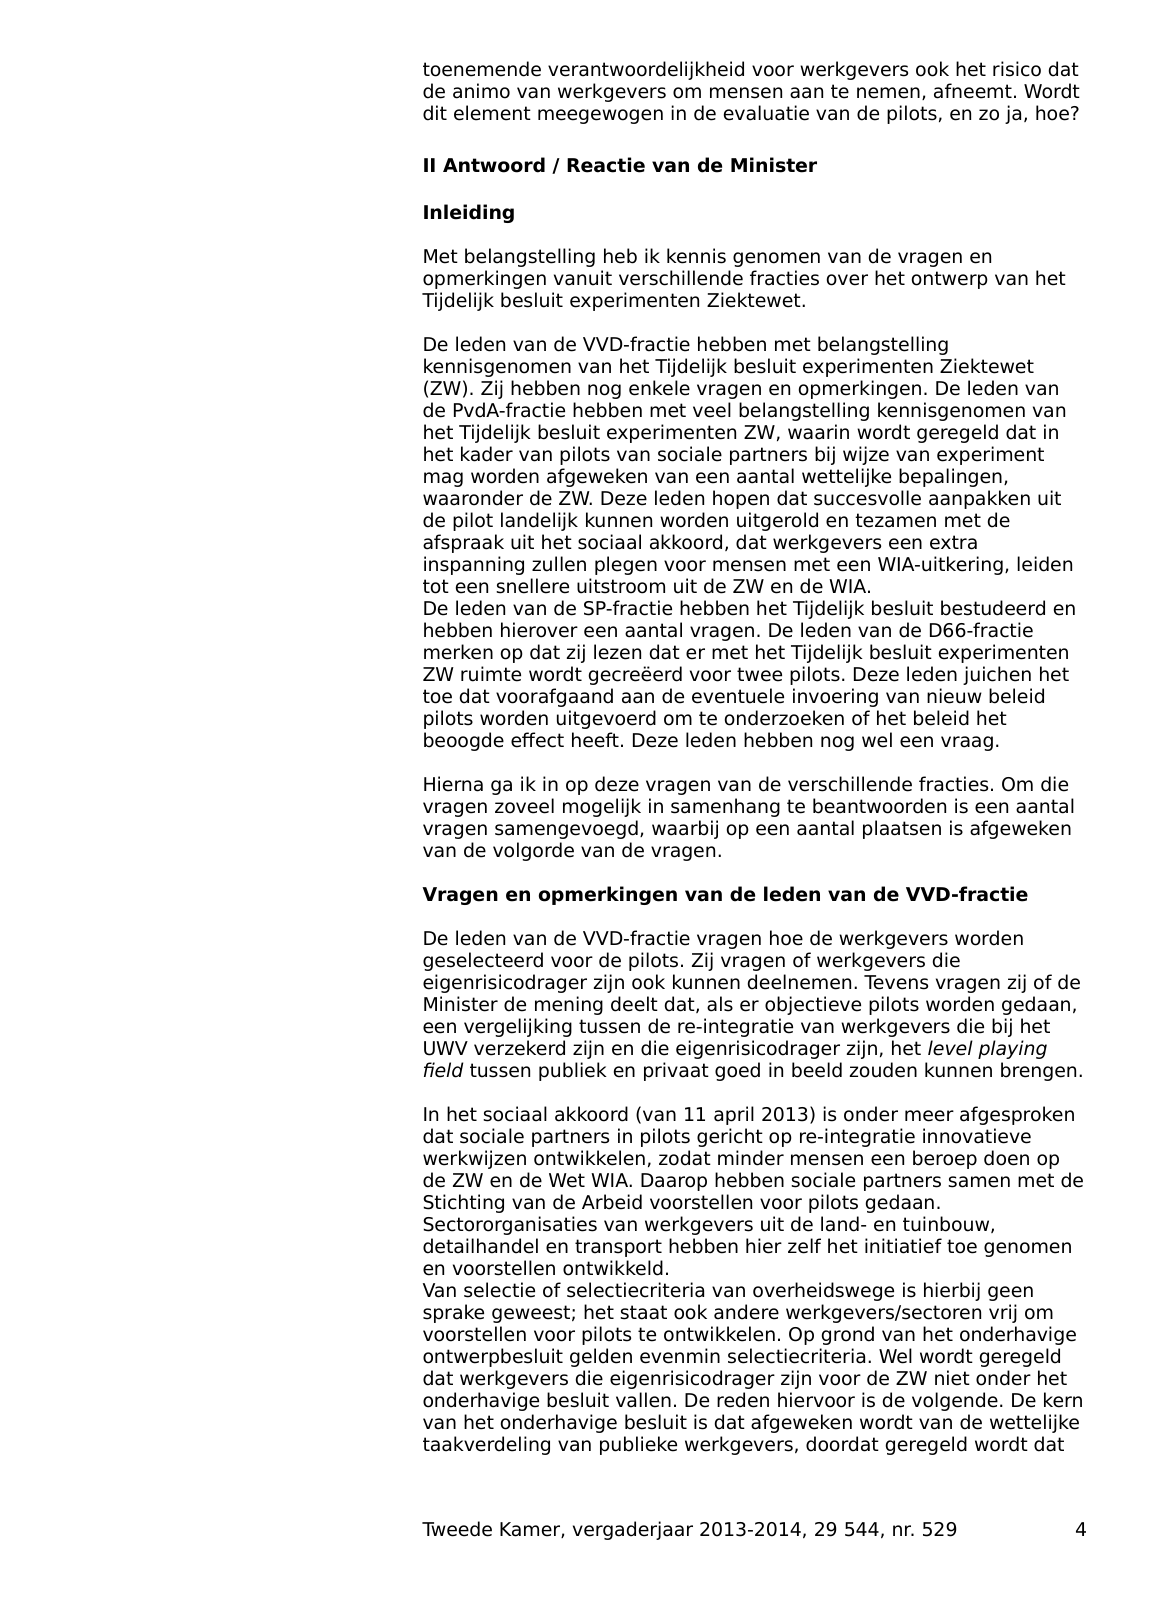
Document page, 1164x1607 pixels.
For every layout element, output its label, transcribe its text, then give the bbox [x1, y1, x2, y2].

text In het sociaal akkoord (van 11 april 2013) is onder meer afgesproken dat sociale partners in pilots gericht op re-integratie innovatieve werkwijzen ontwikkelen, zodat minder mensen een beroep doen op de ZW en de Wet WIA. Daarop hebben sociale partners samen met de Stichting van de Arbeid voorstellen voor pilots gedaan. Sectororganisaties van werkgevers uit de land- en tuinbouw, detailhandel en transport hebben hier zelf het initiatief toe genomen en voorstellen ontwikkeld. [422, 1104, 1087, 1280]
text toenemende verantwoordelijkheid voor werkgevers ook het risico dat de animo van werkgevers om mensen aan te nemen, afneemt. Wordt dit element meegewogen in de evaluatie van de pilots, en zo ja, hoe? [422, 59, 1087, 125]
text Hierna ga ik in op deze vragen van de verschillende fracties. Om die vragen zoveel mogelijk in samenhang te beantwoorden is een aantal vragen samengevoegd, waarbij op een aantal plaatsen is afgeweken van de volgorde van de vragen. [422, 774, 1087, 862]
subtitle II Antwoord / Reactie van de Minister [422, 155, 1087, 177]
text Met belangstelling heb ik kennis genomen van de vragen en opmerkingen vanuit verschillende fracties over het ontwerp van het Tijdelijk besluit experimenten Ziektewet. [422, 246, 1087, 312]
text De leden van de SP-fractie hebben het Tijdelijk besluit bestudeerd en hebben hierover een aantal vragen. De leden van de D66-fractie merken op dat zij lezen dat er met het Tijdelijk besluit experimenten ZW ruimte wordt gecreëerd voor twee pilots. Deze leden juichen het toe dat voorafgaand aan de eventuele invoering van nieuw beleid pilots worden uitgevoerd om te onderzoeken of het beleid het beoogde effect heeft. Deze leden hebben nog wel een vraag. [422, 598, 1087, 752]
text De leden van de VVD-fractie hebben met belangstelling kennisgenomen van het Tijdelijk besluit experimenten Ziektewet (ZW). Zij hebben nog enkele vragen en opmerkingen. De leden van de PvdA-fractie hebben met veel belangstelling kennisgenomen van het Tijdelijk besluit experimenten ZW, waarin wordt geregeld dat in het kader van pilots van sociale partners bij wijze van experiment mag worden afgeweken van een aantal wettelijke bepalingen, waaronder de ZW. Deze leden hopen dat succesvolle aanpakken uit de pilot landelijk kunnen worden uitgerold en tezamen met de afspraak uit het sociaal akkoord, dat werkgevers een extra inspanning zullen plegen voor mensen met een WIA-uitkering, leiden tot een snellere uitstroom uit de ZW en de WIA. [422, 334, 1087, 598]
subtitle Inleiding [422, 202, 1087, 224]
subtitle Vragen en opmerkingen van de leden van de VVD-fractie [422, 884, 1087, 906]
text Van selectie of selectiecriteria van overheidswege is hierbij geen sprake geweest; het staat ook andere werkgevers/sectoren vrij om voorstellen voor pilots te ontwikkelen. Op grond van het onderhavige ontwerpbesluit gelden evenmin selectiecriteria. Wel wordt geregeld dat werkgevers die eigenrisicodrager zijn voor de ZW niet onder het onderhavige besluit vallen. De reden hiervoor is de volgende. De kern van het onderhavige besluit is dat afgeweken wordt van de wettelijke taakverdeling van publieke werkgevers, doordat geregeld wordt dat [422, 1280, 1087, 1456]
text De leden van de VVD-fractie vragen hoe de werkgevers worden geselecteerd voor de pilots. Zij vragen of werkgevers die eigenrisicodrager zijn ook kunnen deelnemen. Tevens vragen zij of de Minister de mening deelt dat, als er objectieve pilots worden gedaan, een vergelijking tussen de re-integratie van werkgevers die bij het UWV verzekerd zijn en die eigenrisicodrager zijn, het level playing field tussen publiek en privaat goed in beeld zouden kunnen brengen. [422, 928, 1087, 1082]
